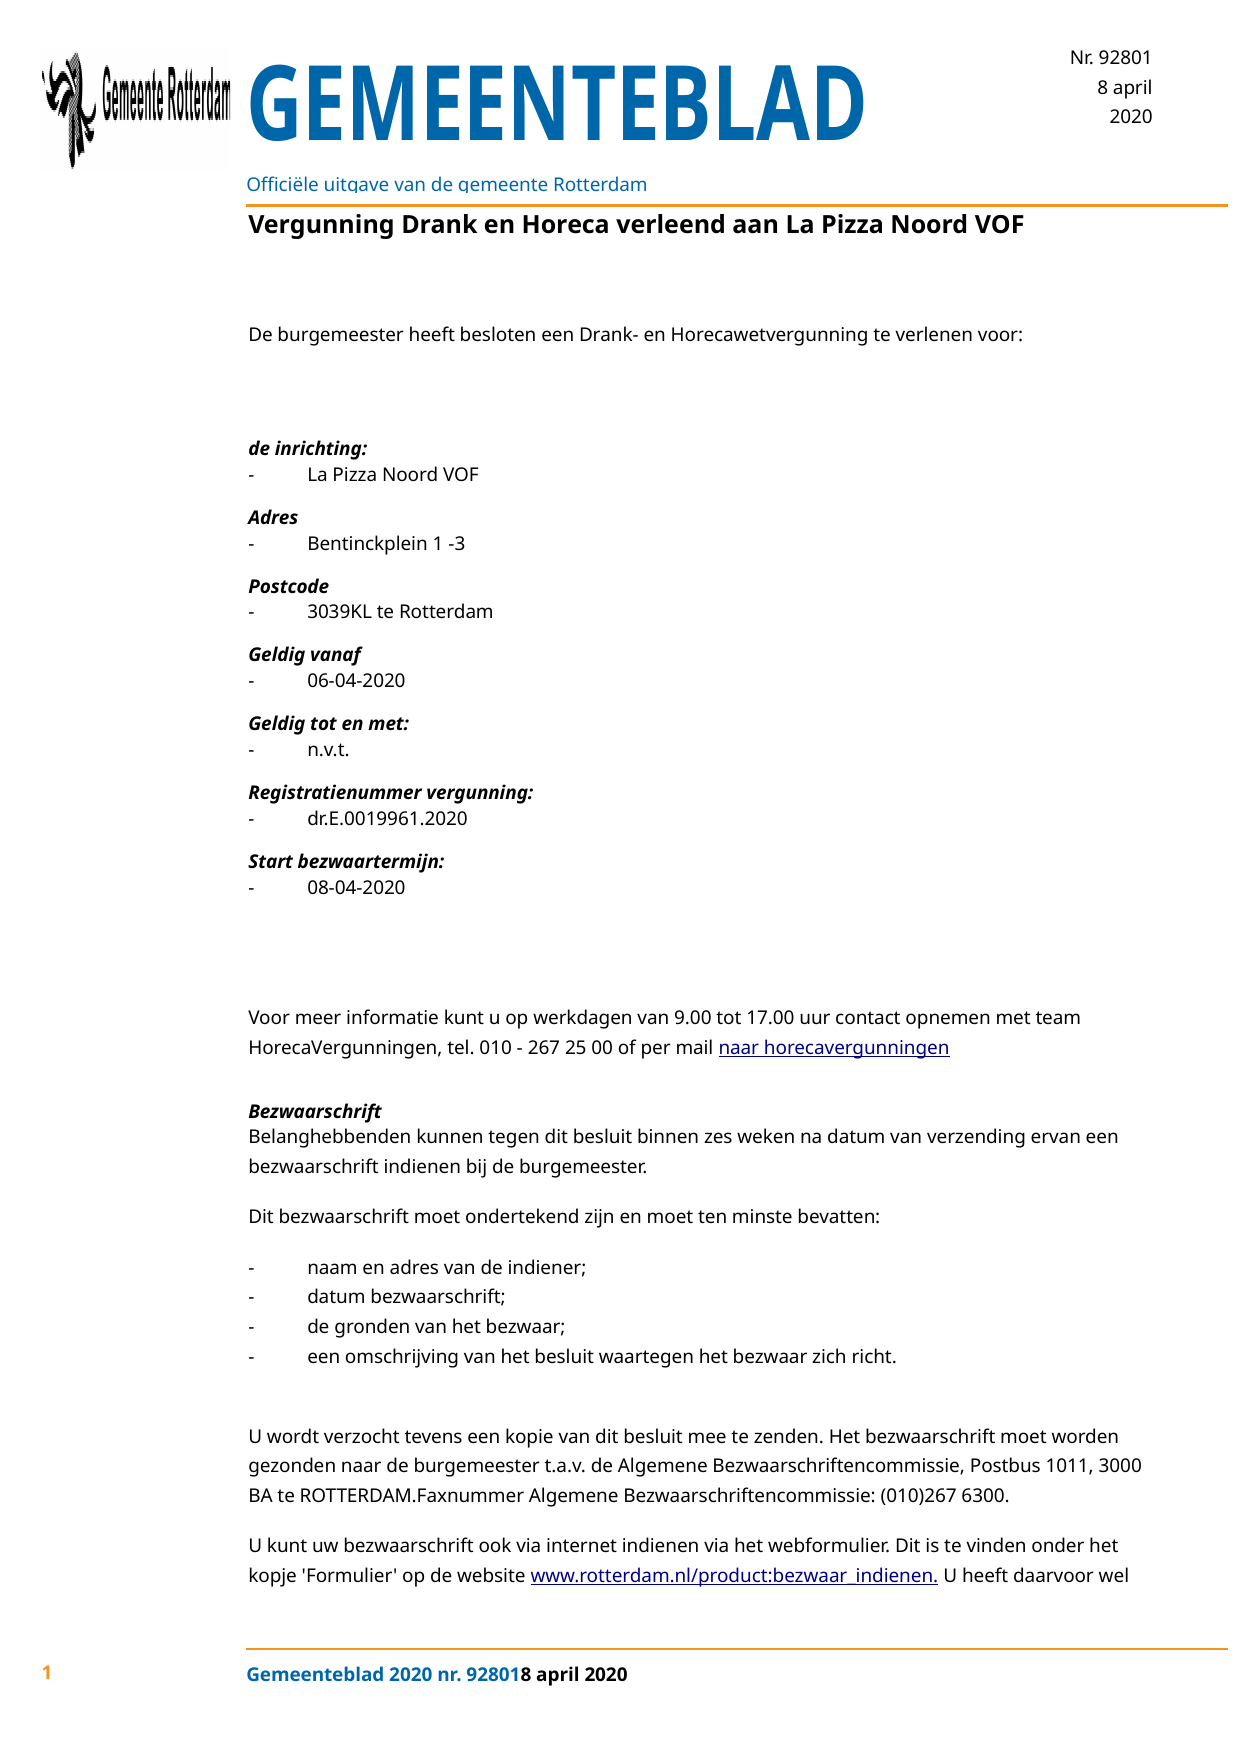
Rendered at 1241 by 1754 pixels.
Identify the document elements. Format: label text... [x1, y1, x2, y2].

list datum bezwaarschrift; [248, 1284, 1152, 1309]
list naam en adres van de indiener; [248, 1254, 1152, 1280]
text U kunt uw bezwaarschrift ook via internet indienen via het webformulier. Dit is te vinden onder het kopje 'Formulier' op de website www.rotterdam.nl/product:bezwaar_indienen. U heeft daarvoor wel [248, 1532, 1152, 1588]
text Voor meer informatie kunt u op werkdagen van 9.00 tot 17.00 uur contact opnemen met team HorecaVergunningen, tel. 010 - 267 25 00 of per mail naar horecavergunningen [248, 1004, 1152, 1060]
list 08-04-2020 [248, 874, 1152, 900]
text Vergunning Drank en Horeca verleend aan La Pizza Noord VOF [248, 207, 1152, 241]
text Adres [248, 504, 1152, 530]
list 3039KL te Rotterdam [248, 598, 1152, 624]
picture [41, 47, 231, 172]
text Geldig tot en met: [248, 711, 1152, 736]
text Postcode [248, 573, 1152, 598]
text De burgemeester heeft besloten een Drank- en Horecawetvergunning te verlenen voor: [248, 321, 1152, 346]
list La Pizza Noord VOF [248, 461, 1152, 487]
text Bezwaarschrift [248, 1098, 1152, 1124]
list een omschrijving van het besluit waartegen het bezwaar zich richt. [248, 1343, 1152, 1368]
list dr.E.0019961.2020 [248, 805, 1152, 831]
text Start bezwaartermijn: [248, 848, 1152, 874]
list Bentinckplein 1 -3 [248, 530, 1152, 555]
list de gronden van het bezwaar; [248, 1313, 1152, 1339]
text U wordt verzocht tevens een kopie van dit besluit mee te zenden. Het bezwaarschrift moet worden gezonden naar de burgemeester t.a.v. de Algemene Bezwaarschriftencommissie, Postbus 1011, 3000 BA te ROTTERDAM.Faxnummer Algemene Bezwaarschriftencommissie: (010)267 6300. [248, 1423, 1152, 1508]
list 06-04-2020 [248, 667, 1152, 693]
text de inrichting: [248, 435, 1152, 461]
text Dit bezwaarschrift moet ondertekend zijn en moet ten minste bevatten: [248, 1204, 1152, 1229]
list n.v.t. [248, 736, 1152, 762]
text Registratienummer vergunning: [248, 779, 1152, 805]
text Geldig vanaf [248, 642, 1152, 667]
text Belanghebbenden kunnen tegen dit besluit binnen zes weken na datum van verzending ervan een bezwaarschrift indienen bij de burgemeester. [248, 1124, 1152, 1179]
